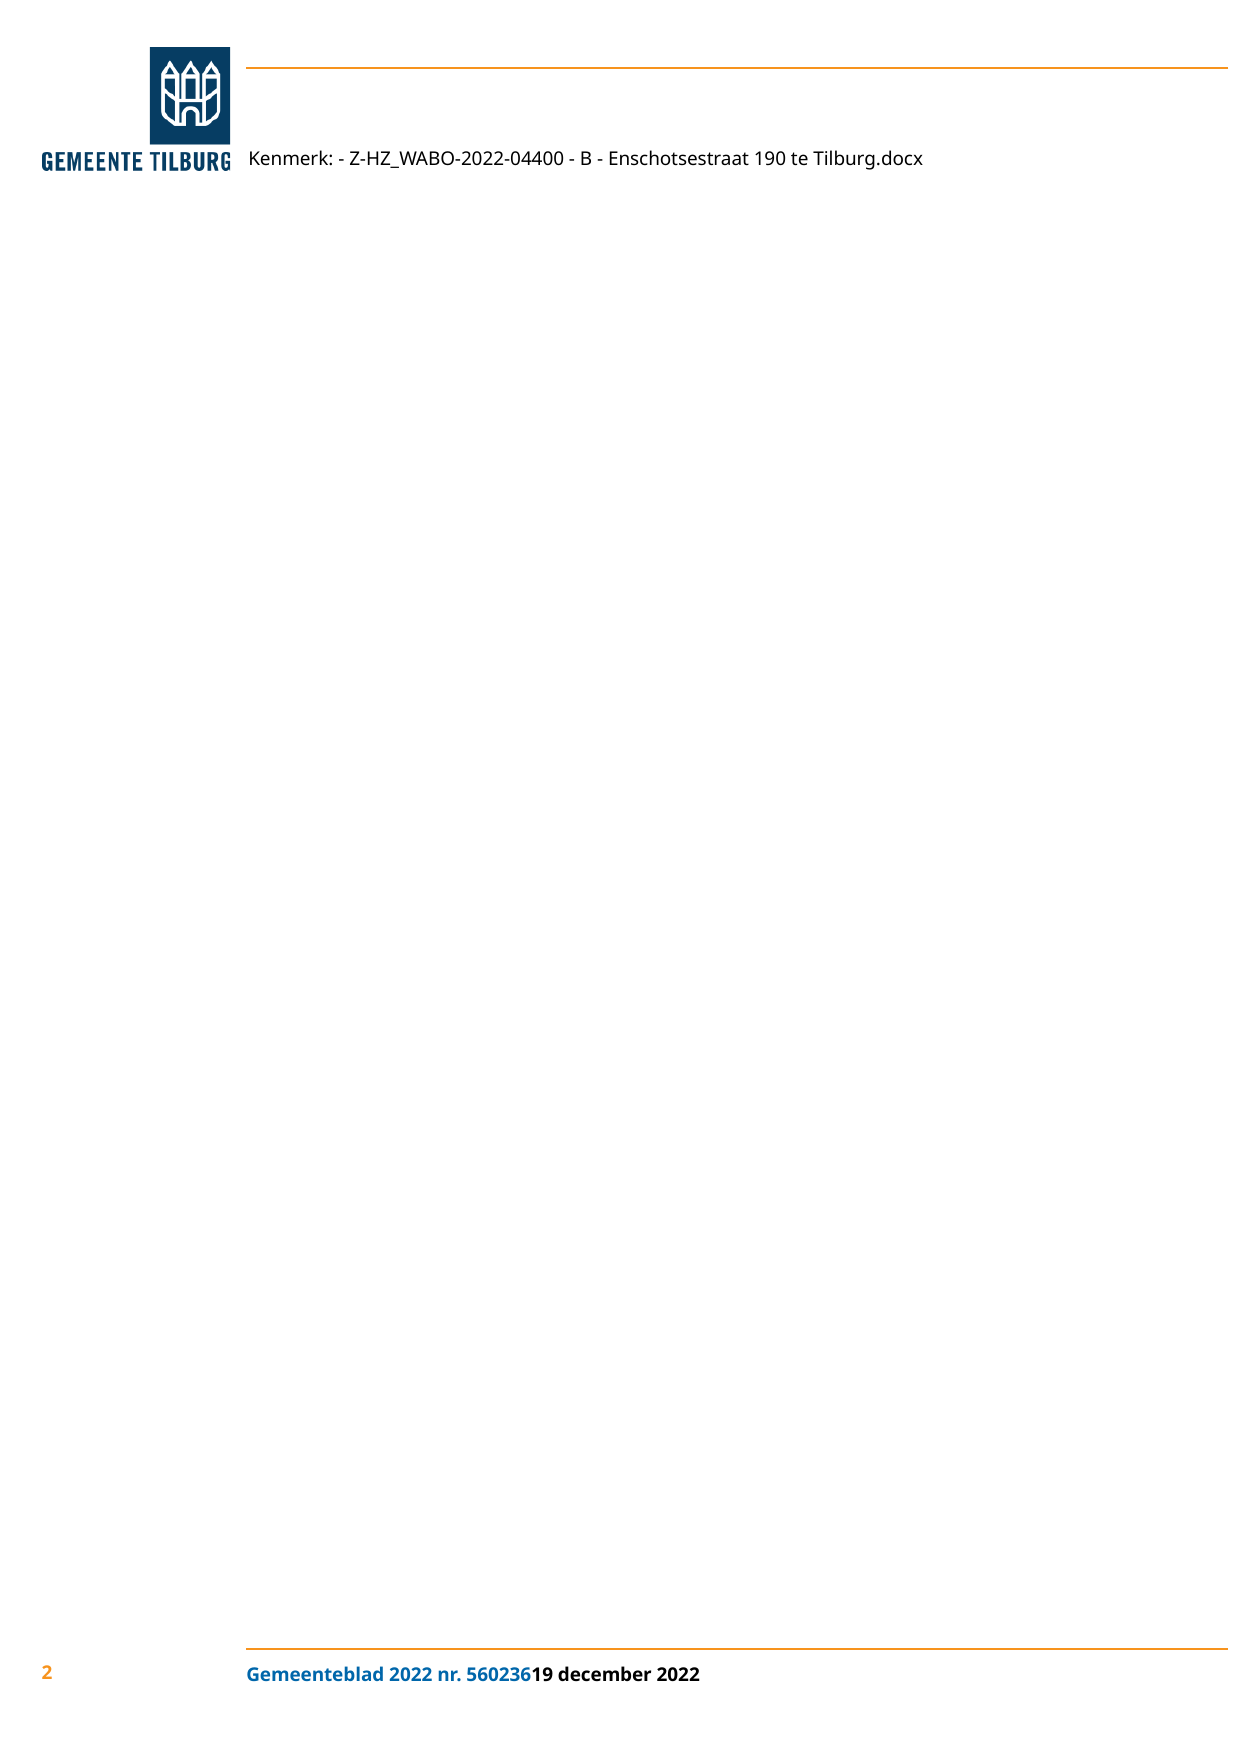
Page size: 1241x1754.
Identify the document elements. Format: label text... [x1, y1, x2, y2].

text Kenmerk: - Z-HZ_WABO-2022-04400 - B - Enschotsestraat 190 te Tilburg.docx [248, 145, 1152, 171]
picture [41, 47, 231, 172]
